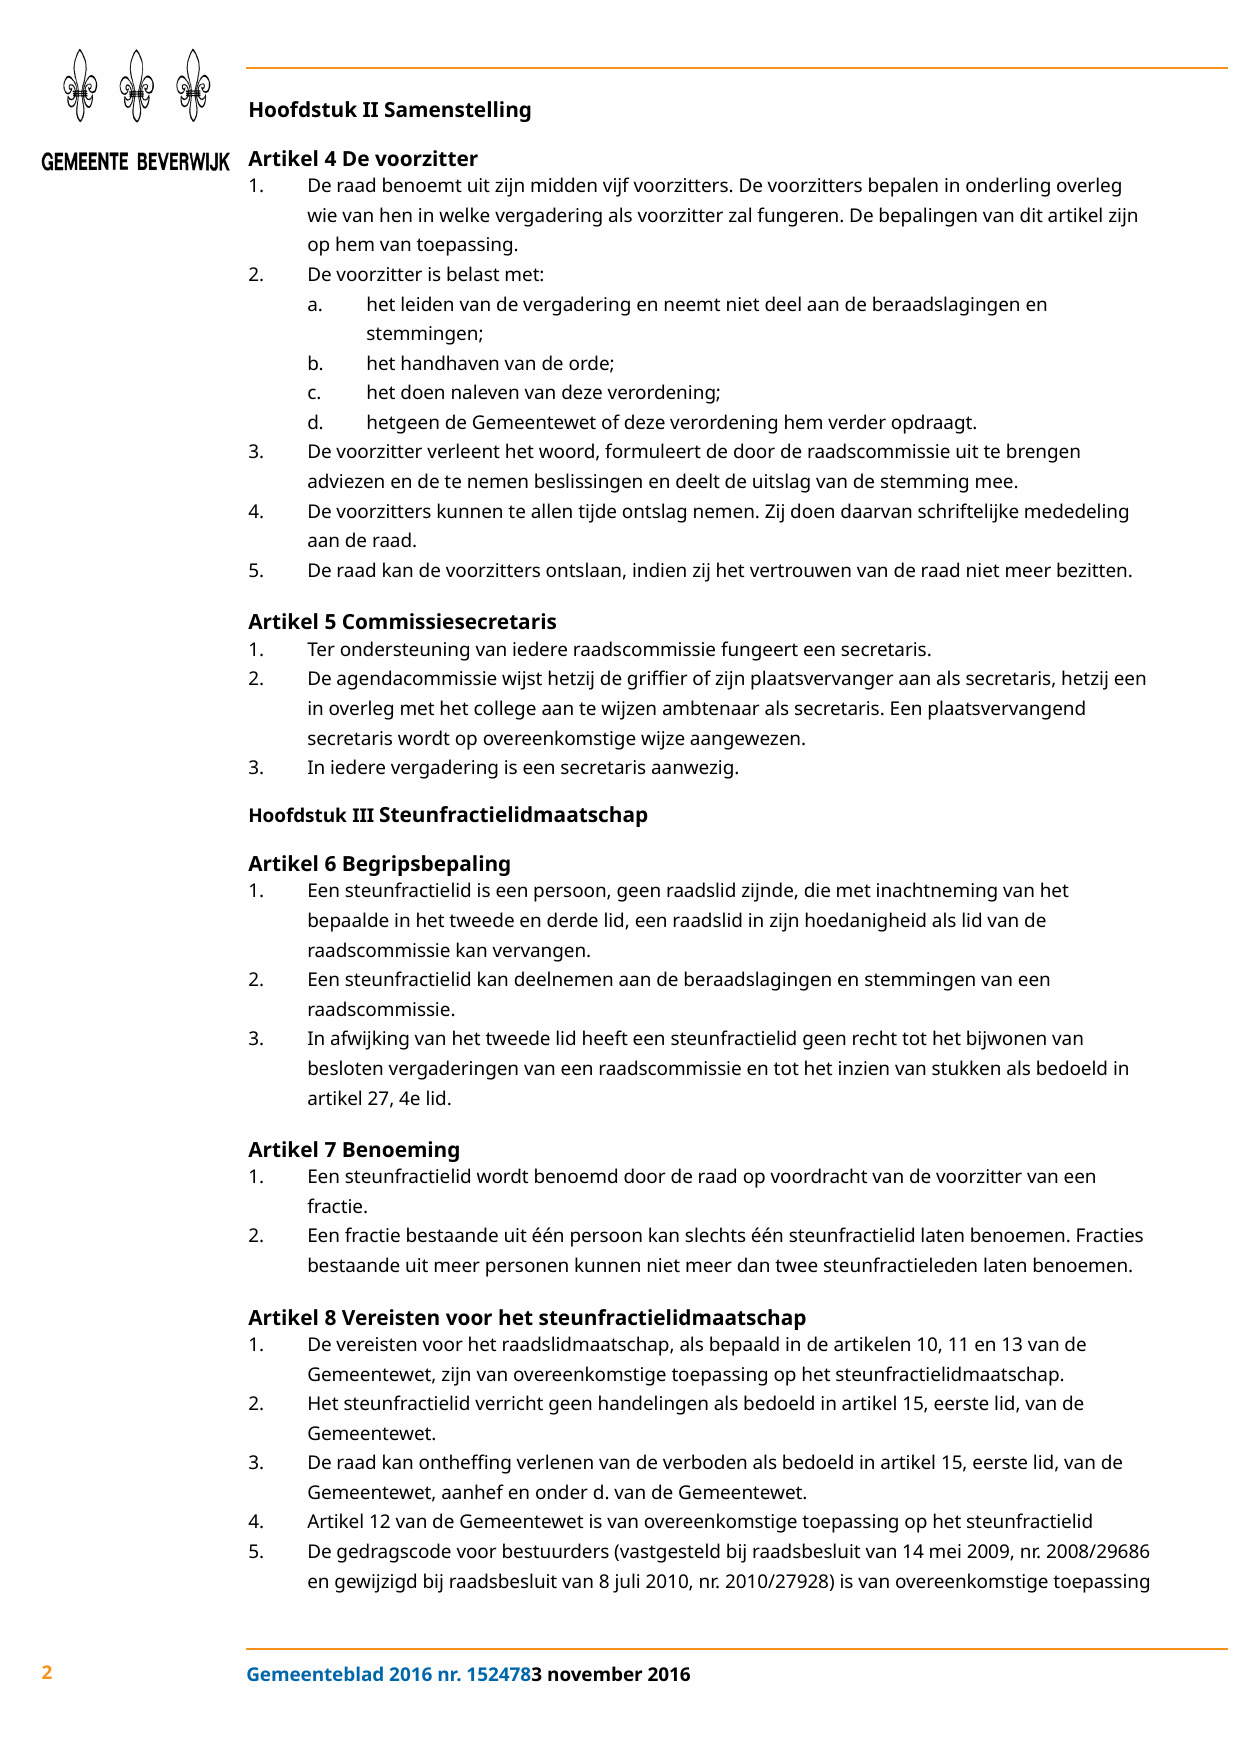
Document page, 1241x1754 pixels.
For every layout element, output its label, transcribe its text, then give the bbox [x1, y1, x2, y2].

list De vereisten voor het raadslidmaatschap, als bepaald in de artikelen 10, 11 en 13 van de Gemeentewet, zijn van overeenkomstige toepassing op het steunfractielidmaatschap. [248, 1331, 1152, 1386]
list Ter ondersteuning van iedere raadscommissie fungeert een secretaris. [248, 636, 1152, 662]
list In iedere vergadering is een secretaris aanwezig. [248, 754, 1152, 780]
list De gedragscode voor bestuurders (vastgesteld bij raadsbesluit van 14 mei 2009, nr. 2008/29686 en gewijzigd bij raadsbesluit van 8 juli 2010, nr. 2010/27928) is van overeenkomstige toepassing [248, 1538, 1152, 1593]
list Een steunfractielid is een persoon, geen raadslid zijnde, die met inachtneming van het bepaalde in het tweede en derde lid, een raadslid in zijn hoedanigheid als lid van de raadscommissie kan vervangen. [248, 878, 1152, 962]
picture [41, 47, 231, 172]
text Hoofdstuk II Samenstelling [248, 95, 1152, 123]
list De voorzitters kunnen te allen tijde ontslag nemen. Zij doen daarvan schriftelijke mededeling aan de raad. [248, 498, 1152, 553]
list De voorzitter verleent het woord, formuleert de door de raadscommissie uit te brengen adviezen en de te nemen beslissingen en deelt de uitslag van de stemming mee. [248, 439, 1152, 494]
text Artikel 8 Vereisten voor het steunfractielidmaatschap [248, 1303, 1152, 1331]
text Artikel 7 Benoeming [248, 1135, 1152, 1163]
list Een fractie bestaande uit één persoon kan slechts één steunfractielid laten benoemen. Fracties bestaande uit meer personen kunnen niet meer dan twee steunfractieleden laten benoemen. [248, 1223, 1152, 1278]
list Artikel 12 van de Gemeentewet is van overeenkomstige toepassing op het steunfractielid [248, 1509, 1152, 1534]
list Een steunfractielid wordt benoemd door de raad op voordracht van de voorzitter van een fractie. [248, 1163, 1152, 1219]
list De raad benoemt uit zijn midden vijf voorzitters. De voorzitters bepalen in onderling overleg wie van hen in welke vergadering als voorzitter zal fungeren. De bepalingen van dit artikel zijn op hem van toepassing. [248, 172, 1152, 257]
list In afwijking van het tweede lid heeft een steunfractielid geen recht tot het bijwonen van besloten vergaderingen van een raadscommissie en tot het inzien van stukken als bedoeld in artikel 27, 4e lid. [248, 1026, 1152, 1110]
list hetgeen de Gemeentewet of deze verordening hem verder opdraagt. [307, 409, 1152, 435]
list De raad kan de voorzitters ontslaan, indien zij het vertrouwen van de raad niet meer bezitten. [248, 557, 1152, 583]
list het doen naleven van deze verordening; [307, 379, 1152, 405]
text Artikel 5 Commissiesecretaris [248, 607, 1152, 636]
list Het steunfractielid verricht geen handelingen als bedoeld in artikel 15, eerste lid, van de Gemeentewet. [248, 1390, 1152, 1446]
list De raad kan ontheffing verlenen van de verboden als bedoeld in artikel 15, eerste lid, van de Gemeentewet, aanhef en onder d. van de Gemeentewet. [248, 1449, 1152, 1505]
list Een steunfractielid kan deelnemen aan de beraadslagingen en stemmingen van een raadscommissie. [248, 966, 1152, 1022]
list het leiden van de vergadering en neemt niet deel aan de beraadslagingen en stemmingen; [307, 291, 1152, 346]
text Artikel 6 Begripsbepaling [248, 849, 1152, 878]
text Artikel 4 De voorzitter [248, 144, 1152, 172]
list De voorzitter is belast met: [248, 261, 1152, 287]
list het handhaven van de orde; [307, 350, 1152, 376]
list De agendacommissie wijst hetzij de griffier of zijn plaatsvervanger aan als secretaris, hetzij een in overleg met het college aan te wijzen ambtenaar als secretaris. Een plaatsvervangend secretaris wordt op overeenkomstige wijze aangewezen. [248, 666, 1152, 750]
text Hoofdstuk III Steunfractielidmaatschap [248, 800, 1152, 828]
